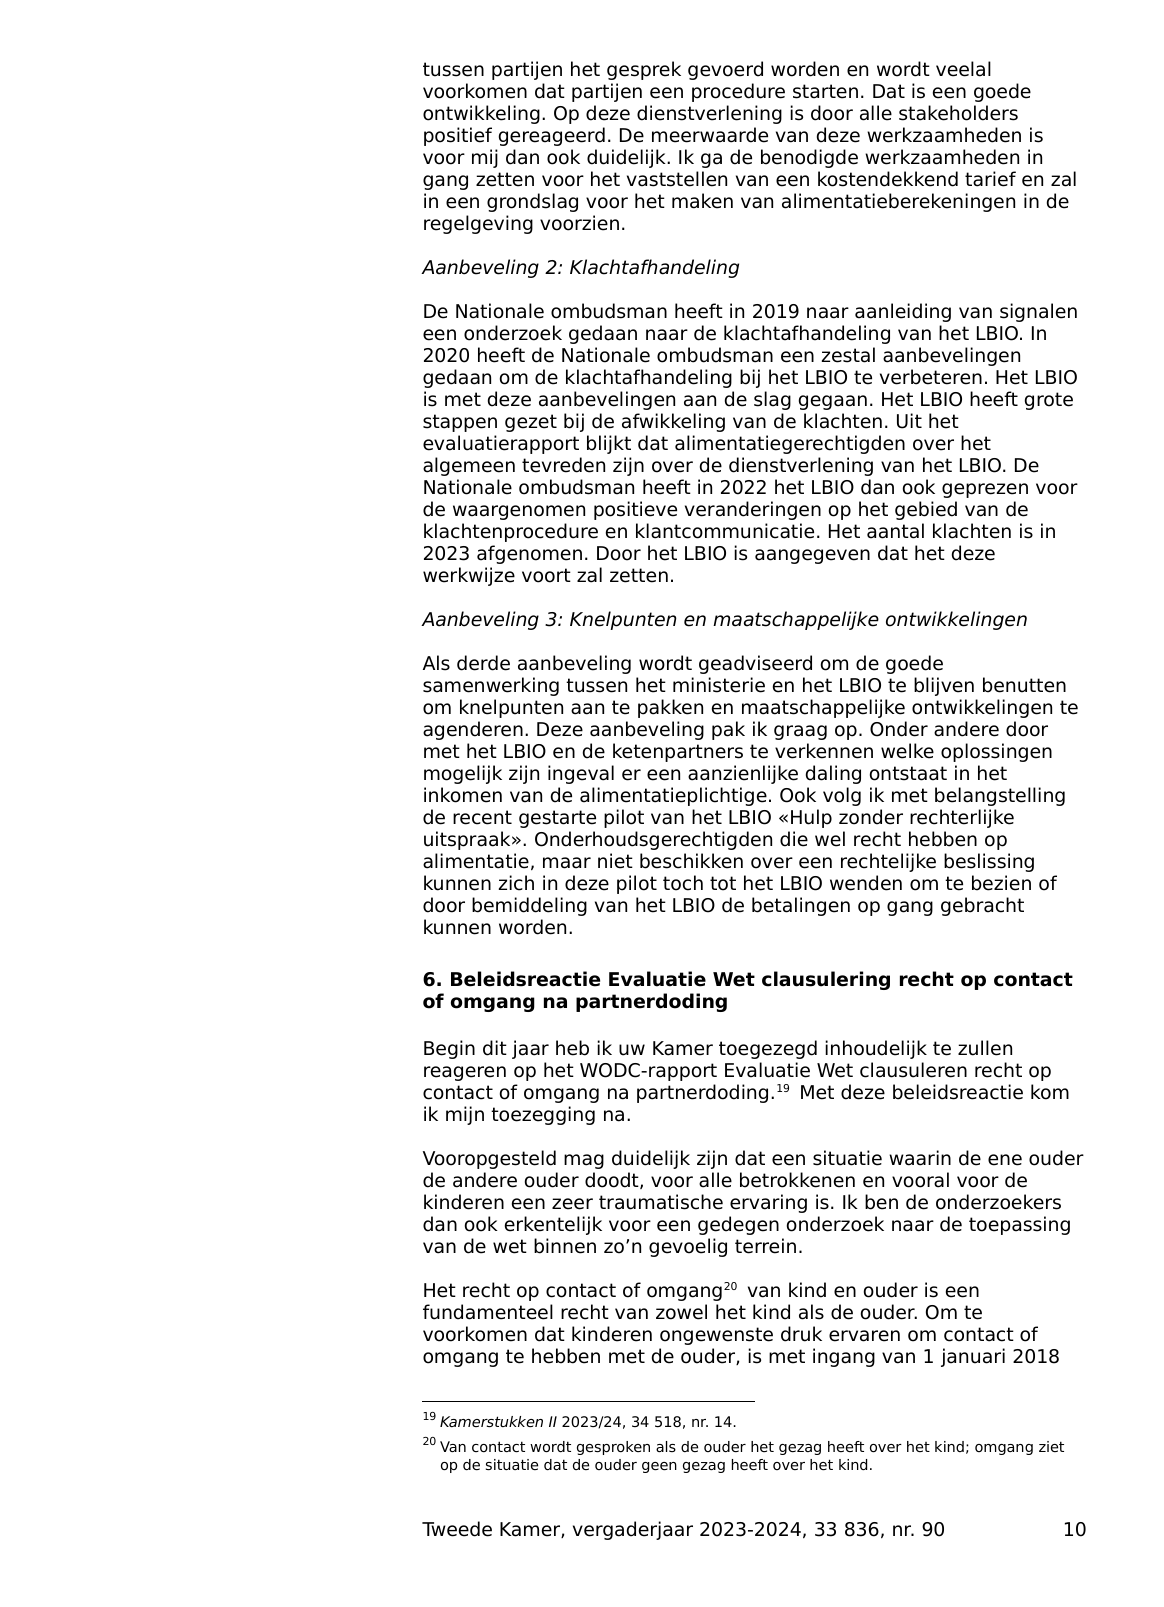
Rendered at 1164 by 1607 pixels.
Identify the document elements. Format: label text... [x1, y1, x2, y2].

text Als derde aanbeveling wordt geadviseerd om de goede samenwerking tussen het ministerie en het LBIO te blijven benutten om knelpunten aan te pakken en maatschappelijke ontwikkelingen te agenderen. Deze aanbeveling pak ik graag op. Onder andere door met het LBIO en de ketenpartners te verkennen welke oplossingen mogelijk zijn ingeval er een aanzienlijke daling ontstaat in het inkomen van de alimentatieplichtige. Ook volg ik met belangstelling de recent gestarte pilot van het LBIO «Hulp zonder rechterlijke uitspraak». Onderhoudsgerechtigden die wel recht hebben op alimentatie, maar niet beschikken over een rechtelijke beslissing kunnen zich in deze pilot toch tot het LBIO wenden om te bezien of door bemiddeling van het LBIO de betalingen op gang gebracht kunnen worden. [422, 653, 1087, 939]
text Begin dit jaar heb ik uw Kamer toegezegd inhoudelijk te zullen reageren op het WODC-rapport Evaluatie Wet clausuleren recht op contact of omgang na partnerdoding. Met deze beleidsreactie kom ik mijn toezegging na. [422, 1038, 1087, 1126]
text Vooropgesteld mag duidelijk zijn dat een situatie waarin de ene ouder de andere ouder doodt, voor alle betrokkenen en vooral voor de kinderen een zeer traumatische ervaring is. Ik ben de onderzoekers dan ook erkentelijk voor een gedegen onderzoek naar de toepassing van de wet binnen zo’n gevoelig terrein. [422, 1148, 1087, 1258]
subtitle Aanbeveling 3: Knelpunten en maatschappelijke ontwikkelingen [422, 609, 1087, 631]
subtitle 6. Beleidsreactie Evaluatie Wet clausulering recht op contact of omgang na partnerdoding [422, 969, 1087, 1013]
text Van contact wordt gesproken als de ouder het gezag heeft over het kind; omgang ziet op de situatie dat de ouder geen gezag heeft over het kind. [422, 1435, 1087, 1474]
text tussen partijen het gesprek gevoerd worden en wordt veelal voorkomen dat partijen een procedure starten. Dat is een goede ontwikkeling. Op deze dienstverlening is door alle stakeholders positief gereageerd. De meerwaarde van deze werkzaamheden is voor mij dan ook duidelijk. Ik ga de benodigde werkzaamheden in gang zetten voor het vaststellen van een kostendekkend tarief en zal in een grondslag voor het maken van alimentatieberekeningen in de regelgeving voorzien. [422, 59, 1087, 235]
text Het recht op contact of omgang van kind en ouder is een fundamenteel recht van zowel het kind als de ouder. Om te voorkomen dat kinderen ongewenste druk ervaren om contact of omgang te hebben met de ouder, is met ingang van 1 januari 2018 [422, 1280, 1087, 1368]
text Kamerstukken II 2023/24, 34 518, nr. 14. [422, 1410, 1087, 1432]
subtitle Aanbeveling 2: Klachtafhandeling [422, 257, 1087, 279]
text De Nationale ombudsman heeft in 2019 naar aanleiding van signalen een onderzoek gedaan naar de klachtafhandeling van het LBIO. In 2020 heeft de Nationale ombudsman een zestal aanbevelingen gedaan om de klachtafhandeling bij het LBIO te verbeteren. Het LBIO is met deze aanbevelingen aan de slag gegaan. Het LBIO heeft grote stappen gezet bij de afwikkeling van de klachten. Uit het evaluatierapport blijkt dat alimentatiegerechtigden over het algemeen tevreden zijn over de dienstverlening van het LBIO. De Nationale ombudsman heeft in 2022 het LBIO dan ook geprezen voor de waargenomen positieve veranderingen op het gebied van de klachtenprocedure en klantcommunicatie. Het aantal klachten is in 2023 afgenomen. Door het LBIO is aangegeven dat het deze werkwijze voort zal zetten. [422, 301, 1087, 587]
